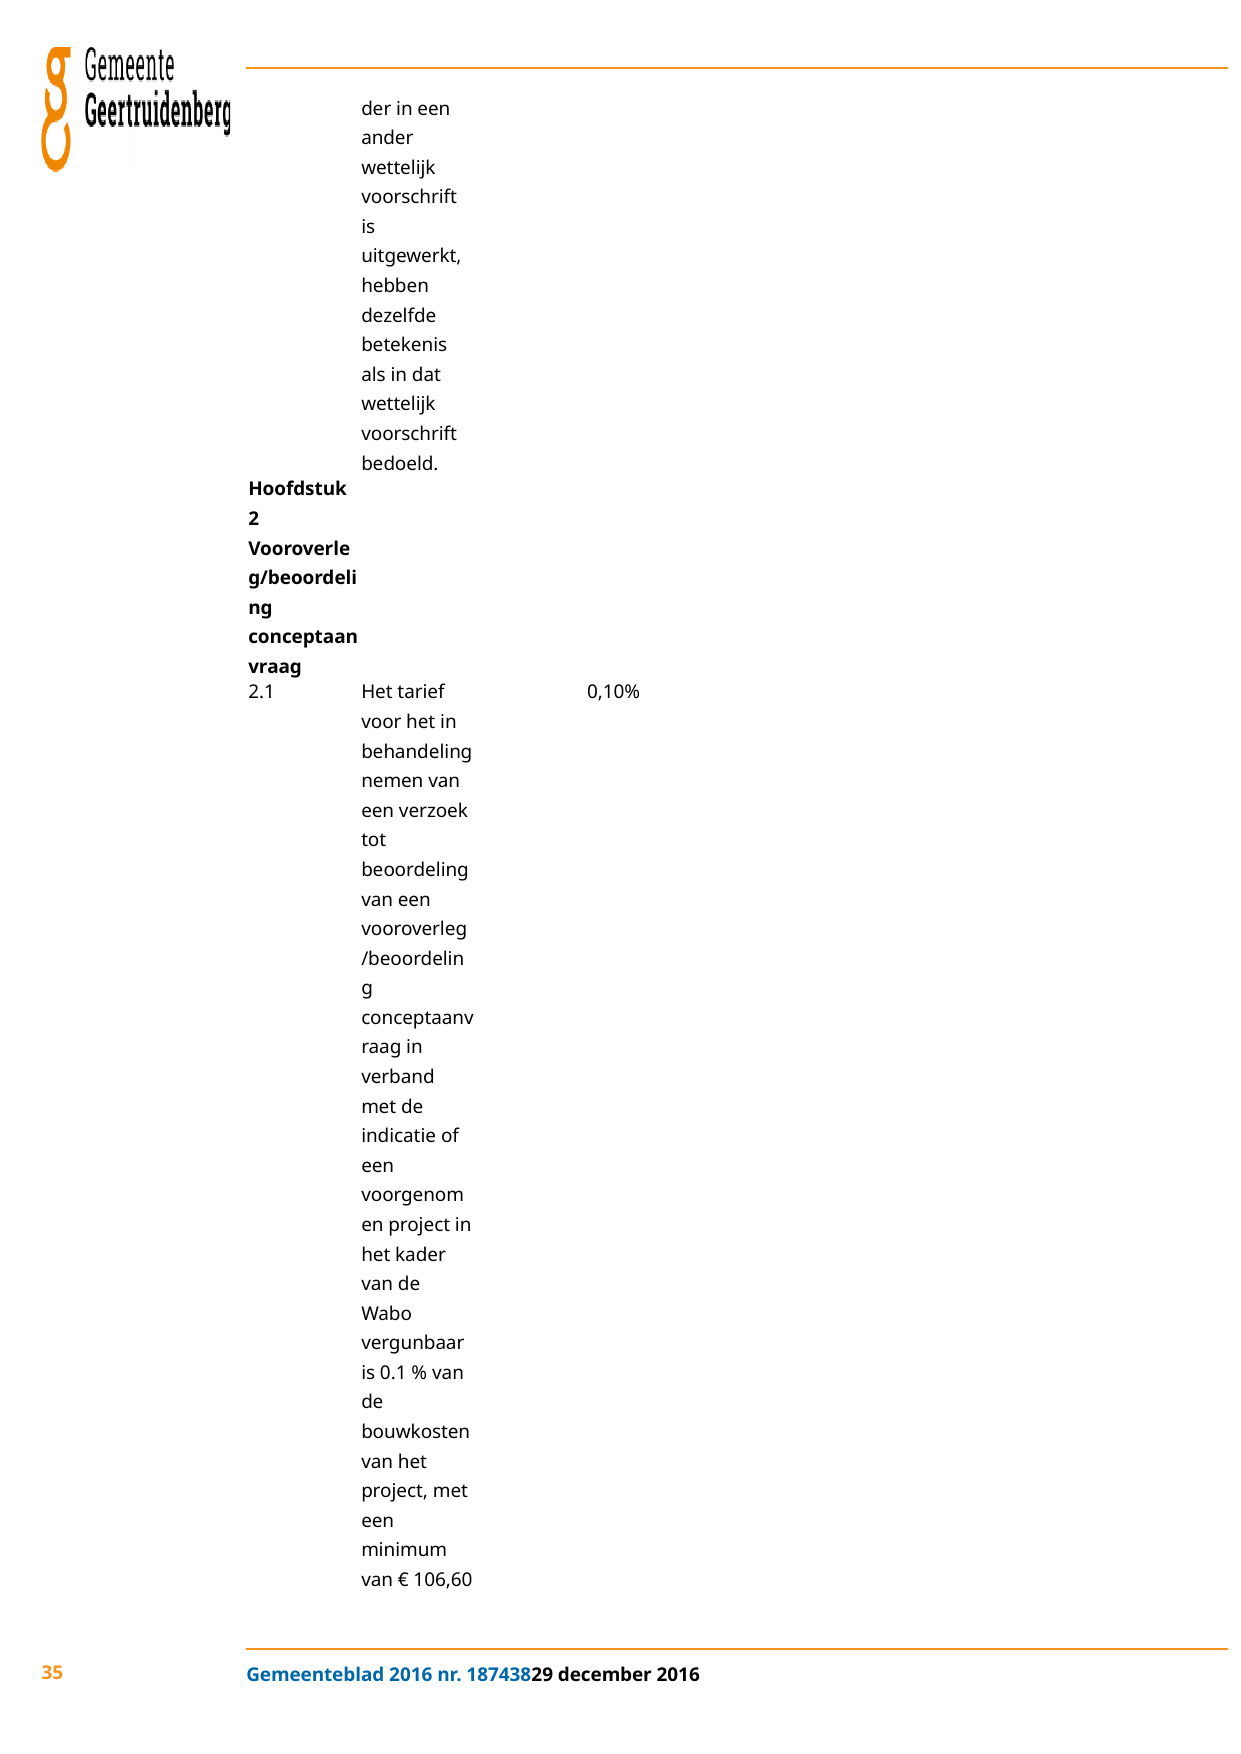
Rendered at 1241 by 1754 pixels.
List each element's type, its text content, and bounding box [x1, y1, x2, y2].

table_cell [248, 95, 361, 476]
table_cell [474, 679, 587, 1592]
table_cell [474, 95, 587, 476]
table_cell 0,10% [587, 679, 700, 1592]
table_cell Het tarief voor het in behandeling nemen van een verzoek tot beoordeling van een vooroverleg/beoordeling conceptaanvraag in verband met de indicatie of een voorgenomen project in het kader van de Wabo vergunbaar is 0.1 % van de bouwkosten van het project, met een minimum van € 106,60 [361, 679, 474, 1592]
picture [41, 47, 231, 172]
table_cell Hoofdstuk 2 Vooroverleg/beoordeling conceptaanvraag [248, 476, 361, 679]
table_cell der in een ander wettelijk voorschrift is uitgewerkt, hebben dezelfde betekenis als in dat wettelijk voorschrift bedoeld. [361, 95, 474, 476]
table_cell 2.1 [248, 679, 361, 1592]
table_cell [587, 95, 700, 476]
